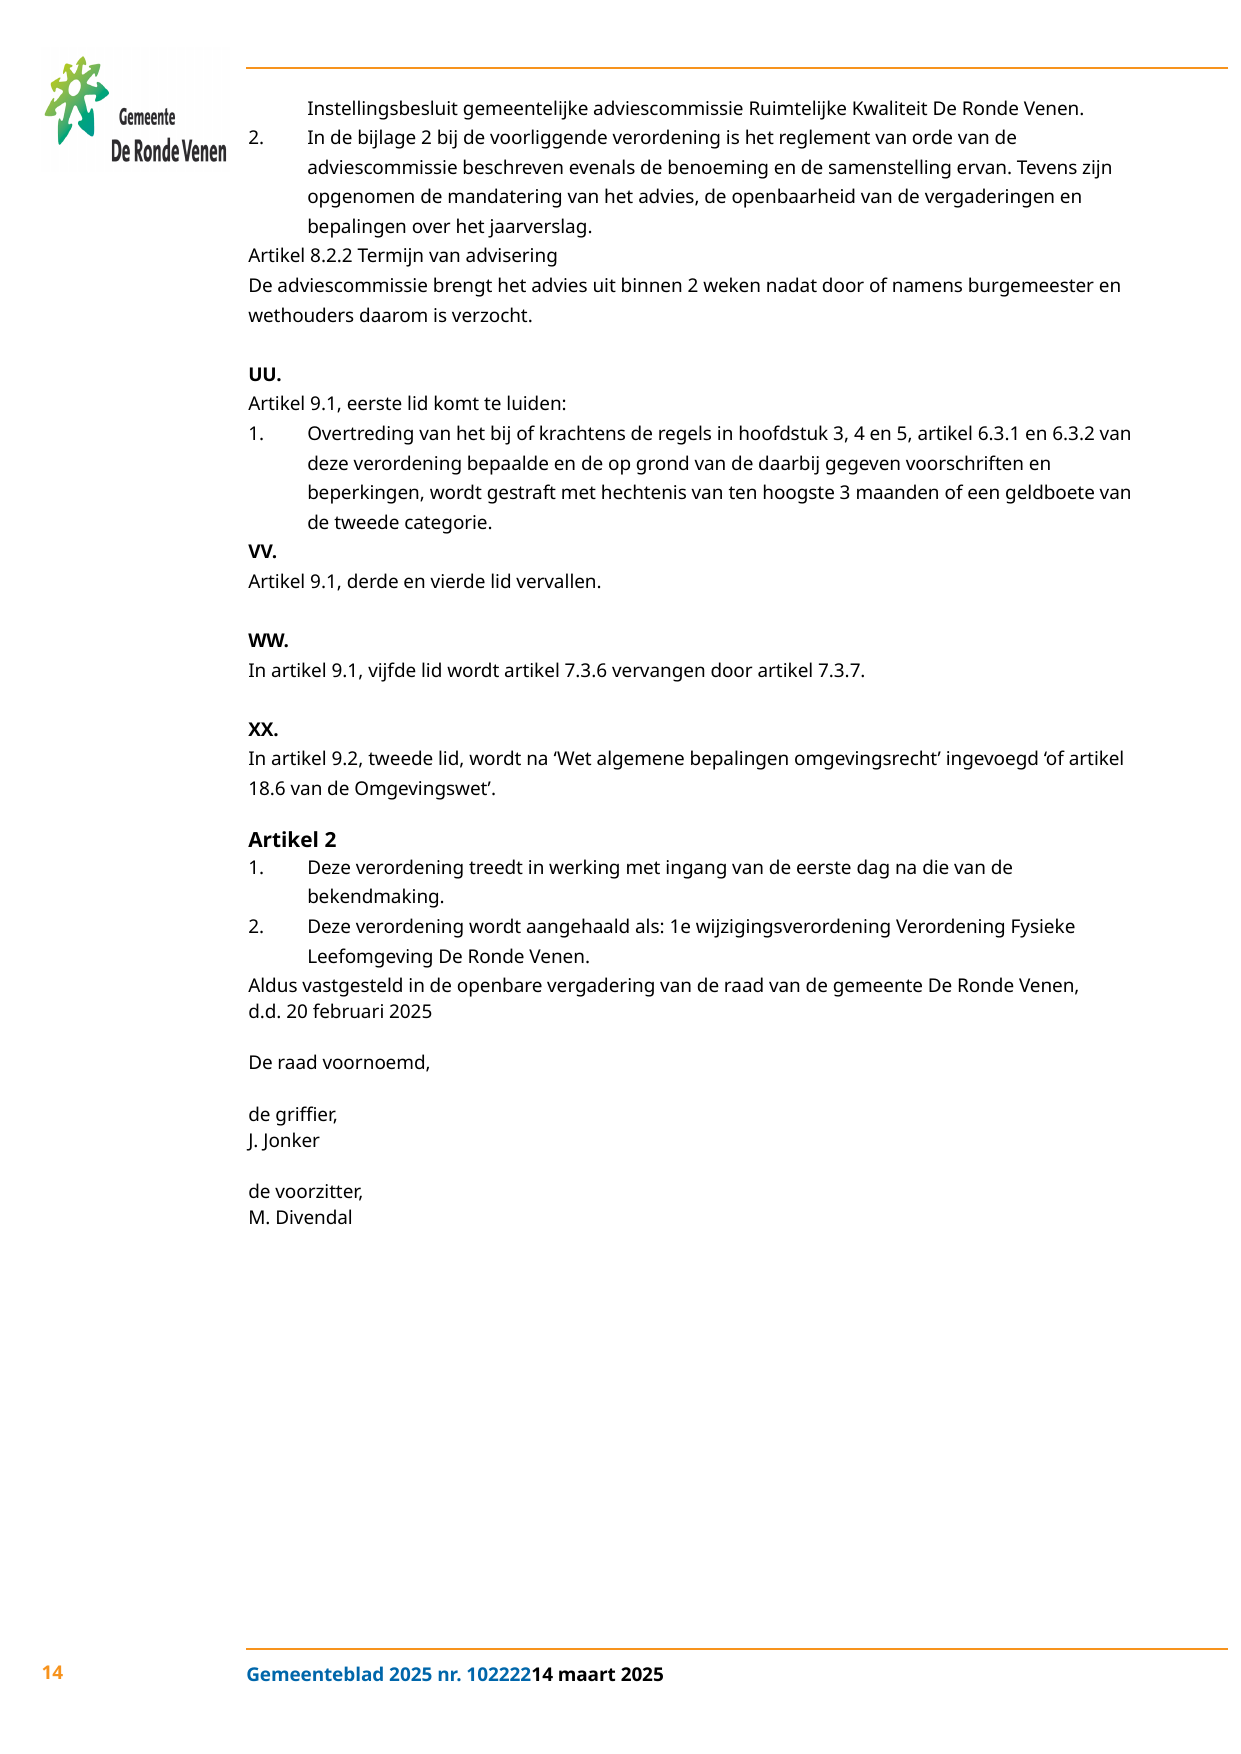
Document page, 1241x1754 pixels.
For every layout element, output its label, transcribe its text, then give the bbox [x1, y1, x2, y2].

list Deze verordening treedt in werking met ingang van de eerste dag na die van de bekendmaking. [248, 854, 1152, 909]
text In artikel 9.1, vijfde lid wordt artikel 7.3.6 vervangen door artikel 7.3.7. [248, 657, 1152, 683]
text Artikel 8.2.2 Termijn van advisering [248, 243, 1152, 268]
text De raad voornoemd, [248, 1049, 1152, 1075]
list Deze verordening wordt aangehaald als: 1e wijzigingsverordening Verordening Fysieke Leefomgeving De Ronde Venen. [248, 913, 1152, 968]
text d.d. 20 februari 2025 [248, 998, 1152, 1024]
picture [41, 47, 231, 172]
text UU. [248, 361, 1152, 387]
list Instellingsbesluit gemeentelijke adviescommissie Ruimtelijke Kwaliteit De Ronde Venen. [248, 95, 1152, 121]
text J. Jonker [248, 1127, 1152, 1152]
text XX. [248, 716, 1152, 742]
text Artikel 9.1, derde en vierde lid vervallen. [248, 568, 1152, 594]
list Overtreding van het bij of krachtens de regels in hoofdstuk 3, 4 en 5, artikel 6.3.1 en 6.3.2 van deze verordening bepaalde en de op grond van de daarbij gegeven voorschriften en beperkingen, wordt gestraft met hechtenis van ten hoogste 3 maanden of een geldboete van de tweede categorie. [248, 420, 1152, 535]
text Artikel 9.1, eerste lid komt te luiden: [248, 391, 1152, 416]
text Artikel 2 [248, 826, 1152, 854]
text de voorzitter, [248, 1178, 1152, 1204]
text M. Divendal [248, 1204, 1152, 1230]
text de griffier, [248, 1101, 1152, 1127]
text Aldus vastgesteld in de openbare vergadering van de raad van de gemeente De Ronde Venen, [248, 972, 1152, 998]
text WW. [248, 627, 1152, 653]
text In artikel 9.2, tweede lid, wordt na ‘Wet algemene bepalingen omgevingsrecht’ ingevoegd ‘of artikel 18.6 van de Omgevingswet’. [248, 746, 1152, 801]
list In de bijlage 2 bij de voorliggende verordening is het reglement van orde van de adviescommissie beschreven evenals de benoeming en de samenstelling ervan. Tevens zijn opgenomen de mandatering van het advies, de openbaarheid van de vergaderingen en bepalingen over het jaarverslag. [248, 124, 1152, 239]
text De adviescommissie brengt het advies uit binnen 2 weken nadat door of namens burgemeester en wethouders daarom is verzocht. [248, 272, 1152, 328]
text VV. [248, 538, 1152, 564]
